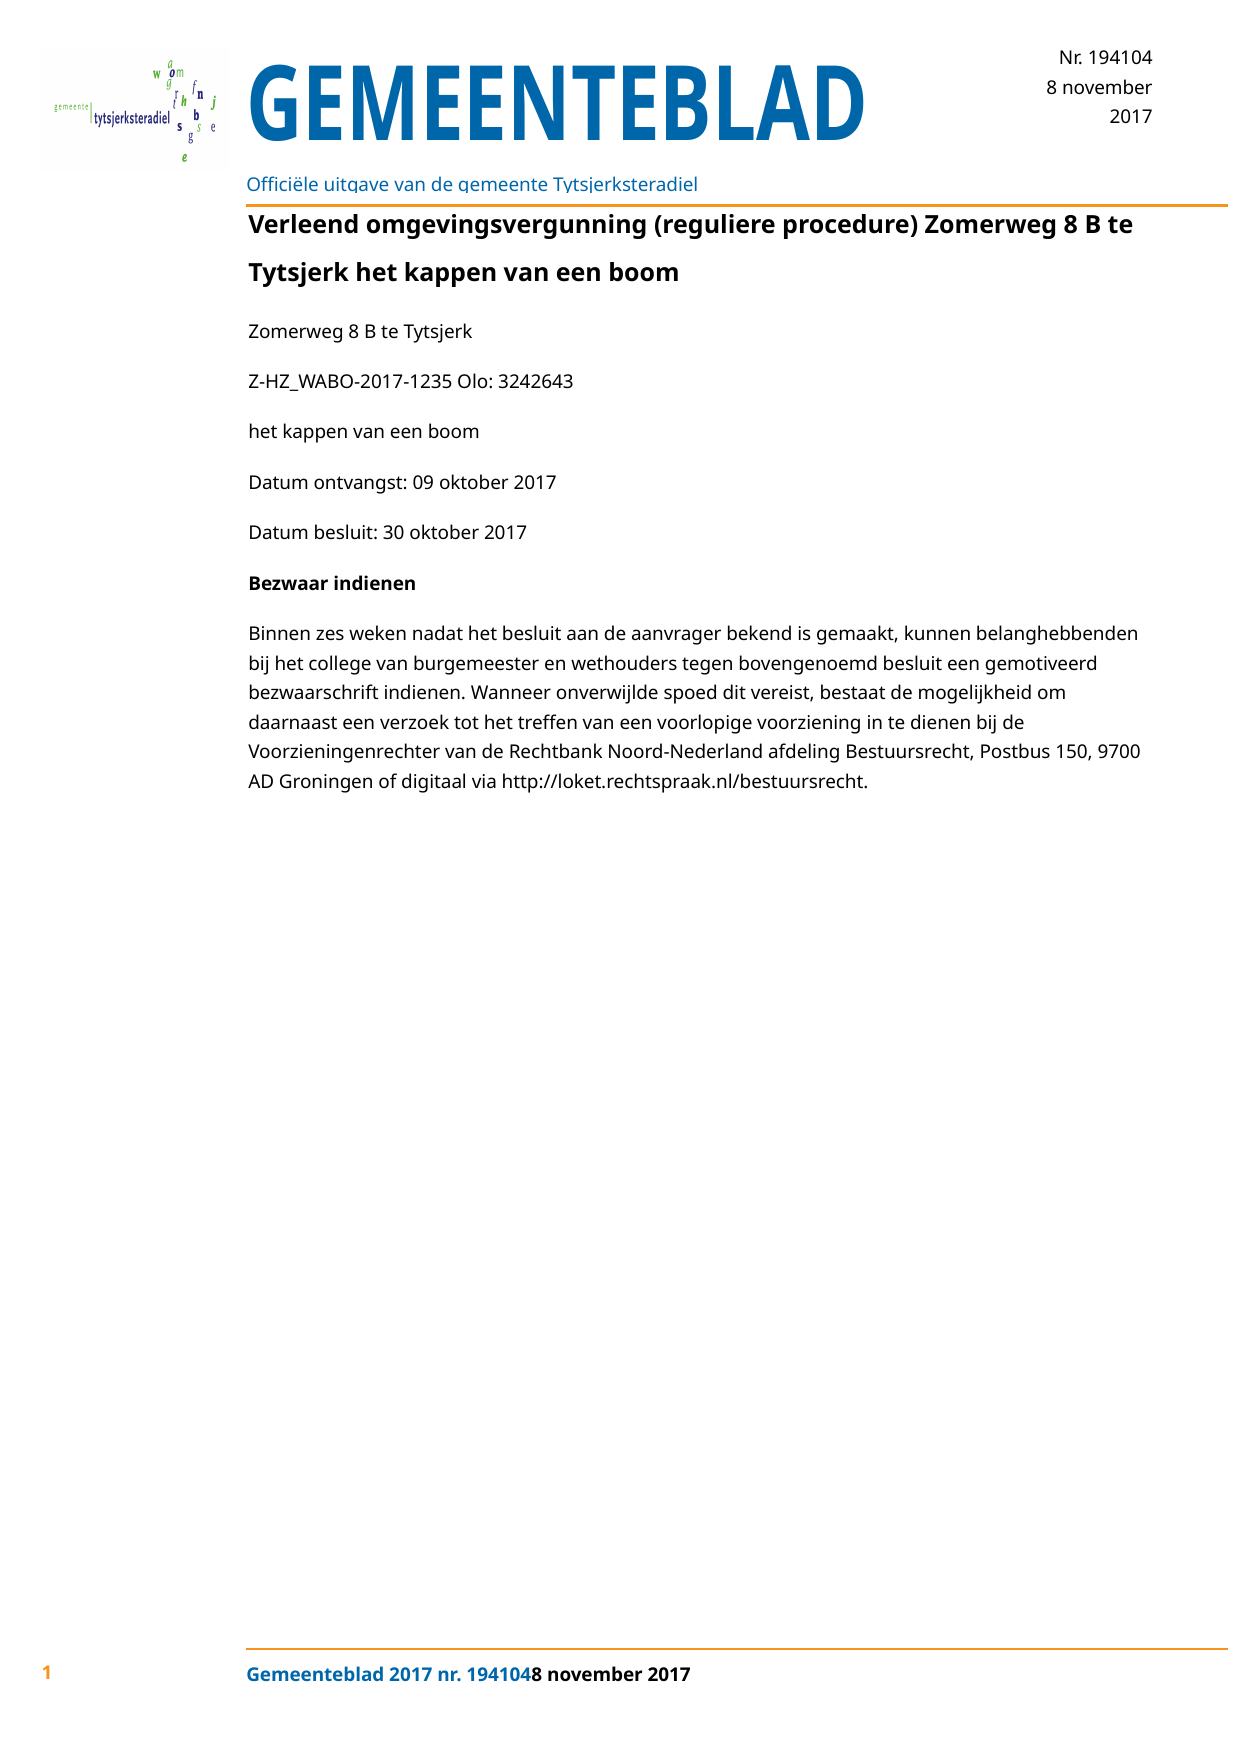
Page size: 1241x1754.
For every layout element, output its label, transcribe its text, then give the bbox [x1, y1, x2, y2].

text Zomerweg 8 B te Tytsjerk [248, 318, 1152, 344]
text Binnen zes weken nadat het besluit aan de aanvrager bekend is gemaakt, kunnen belanghebbenden bij het college van burgemeester en wethouders tegen bovengenoemd besluit een gemotiveerd bezwaarschrift indienen. Wanneer onverwijlde spoed dit vereist, bestaat de mogelijkheid om daarnaast een verzoek tot het treffen van een voorlopige voorziening in te dienen bij de Voorzieningenrechter van de Rechtbank Noord-Nederland afdeling Bestuursrecht, Postbus 150, 9700 AD Groningen of digitaal via http://loket.rechtspraak.nl/bestuursrecht. [248, 620, 1152, 794]
text Bezwaar indienen [248, 570, 1152, 596]
picture [41, 47, 231, 172]
text Z-HZ_WABO-2017-1235 Olo: 3242643 [248, 368, 1152, 394]
text Verleend omgevingsvergunning (reguliere procedure) Zomerweg 8 B te Tytsjerk het kappen van een boom [248, 207, 1152, 288]
text Datum besluit: 30 oktober 2017 [248, 519, 1152, 545]
text Datum ontvangst: 09 oktober 2017 [248, 469, 1152, 495]
text het kappen van een boom [248, 419, 1152, 444]
